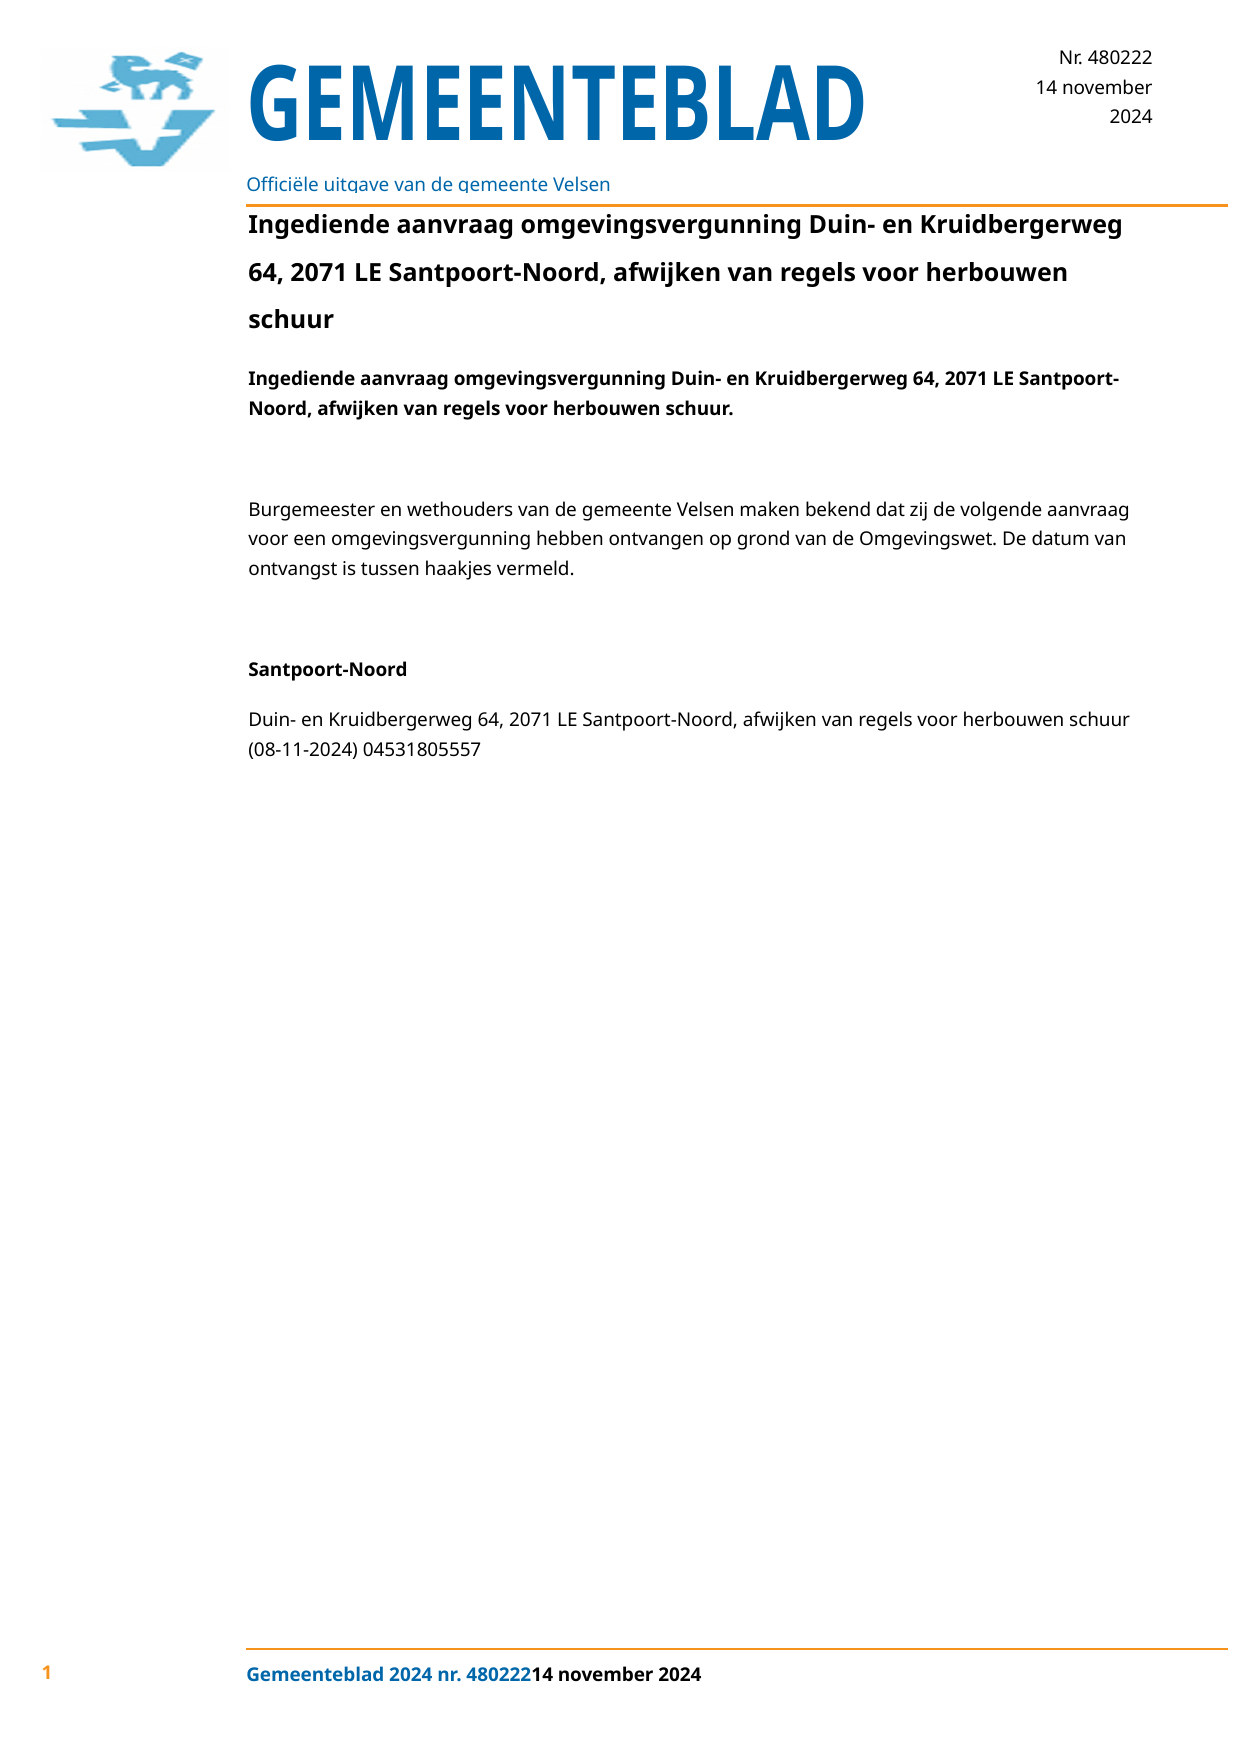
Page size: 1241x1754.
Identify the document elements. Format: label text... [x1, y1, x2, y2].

picture [41, 47, 231, 172]
text Ingediende aanvraag omgevingsvergunning Duin- en Kruidbergerweg 64, 2071 LE Santpoort-Noord, afwijken van regels voor herbouwen schuur [248, 207, 1152, 336]
text Santpoort-Noord [248, 656, 1152, 682]
text Duin- en Kruidbergerweg 64, 2071 LE Santpoort-Noord, afwijken van regels voor herbouwen schuur (08-11-2024) 04531805557 [248, 706, 1152, 762]
text Ingediende aanvraag omgevingsvergunning Duin- en Kruidbergerweg 64, 2071 LE Santpoort-Noord, afwijken van regels voor herbouwen schuur. [248, 366, 1152, 421]
text Burgemeester en wethouders van de gemeente Velsen maken bekend dat zij de volgende aanvraag voor een omgevingsvergunning hebben ontvangen op grond van de Omgevingswet. De datum van ontvangst is tussen haakjes vermeld. [248, 496, 1152, 581]
